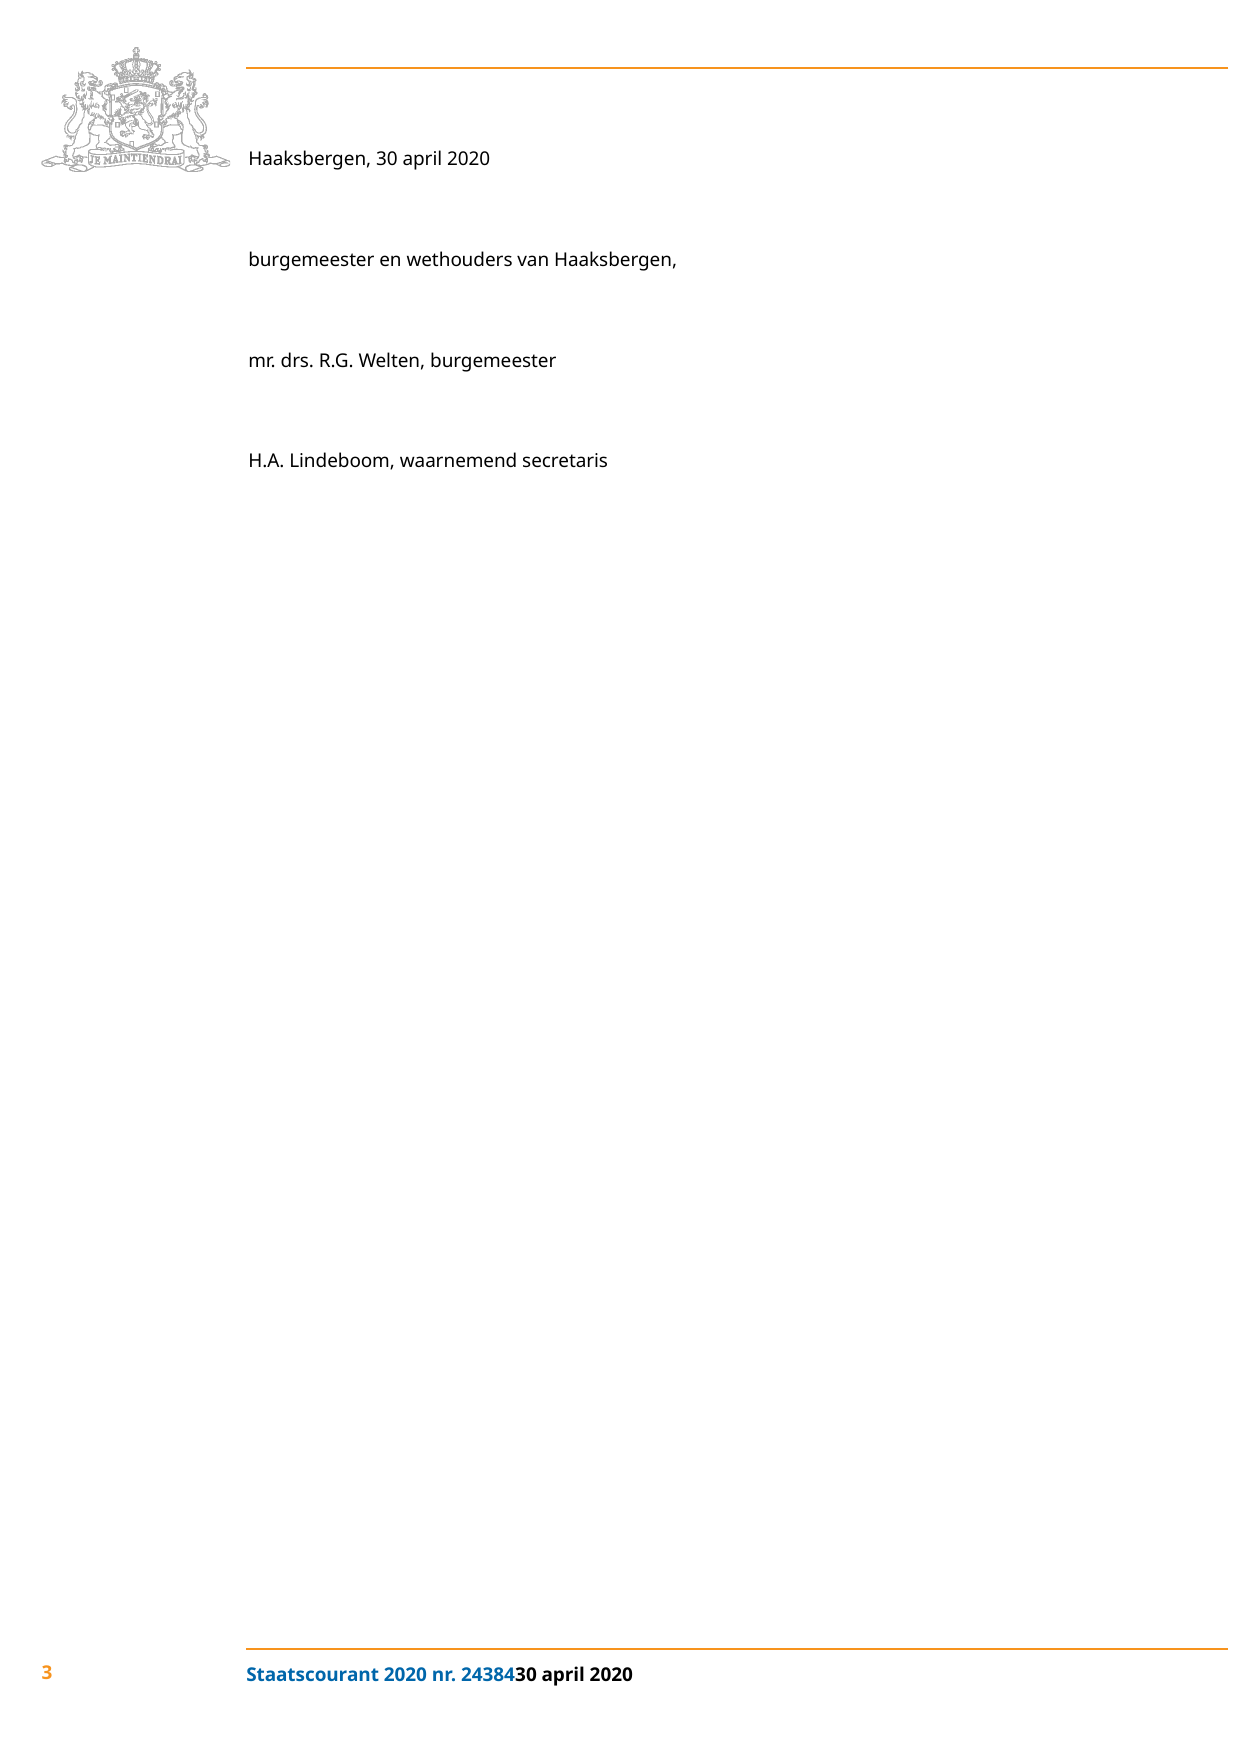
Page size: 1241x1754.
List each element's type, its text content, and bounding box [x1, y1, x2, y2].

picture [41, 47, 231, 172]
text H.A. Lindeboom, waarnemend secretaris [248, 448, 1152, 473]
text mr. drs. R.G. Welten, burgemeester [248, 347, 1152, 373]
text burgemeester en wethouders van Haaksbergen, [248, 246, 1152, 272]
text Haaksbergen, 30 april 2020 [248, 145, 1152, 171]
